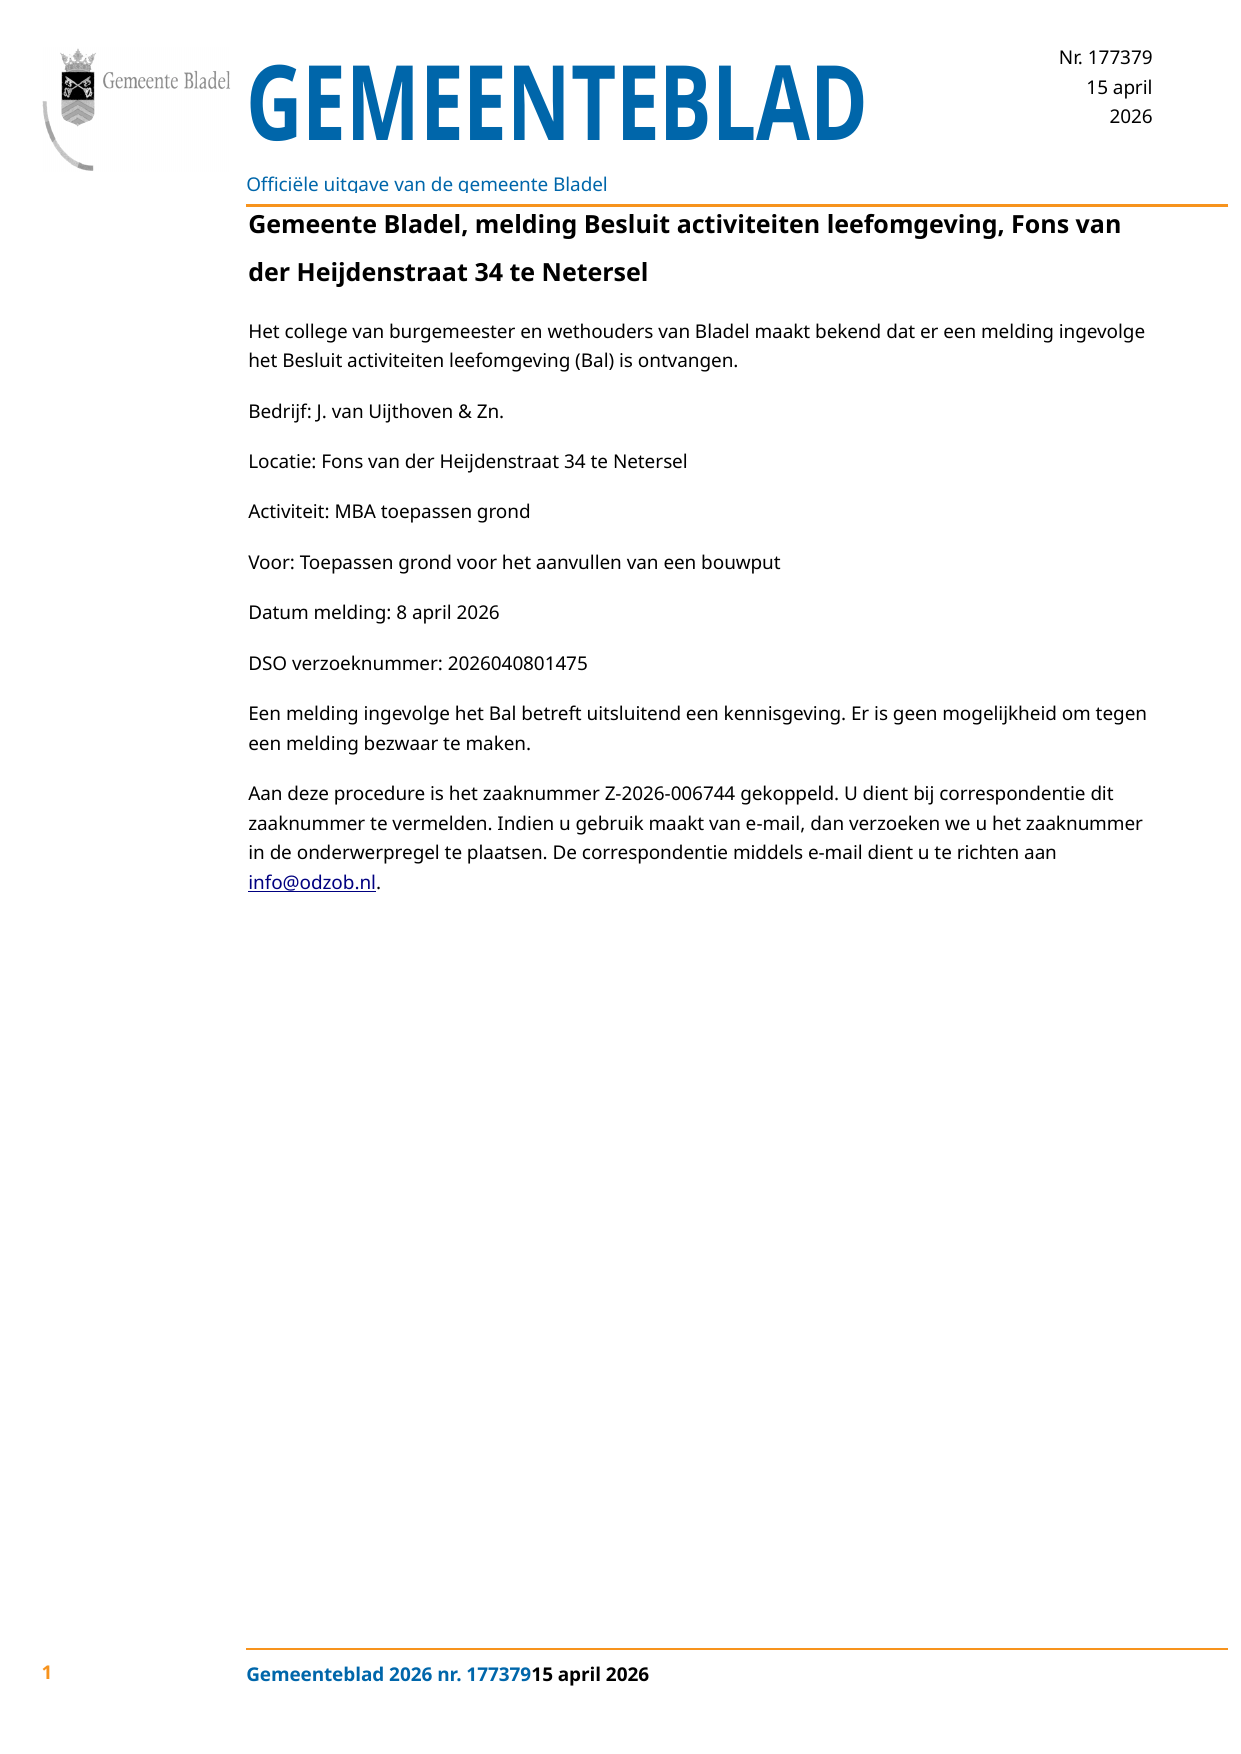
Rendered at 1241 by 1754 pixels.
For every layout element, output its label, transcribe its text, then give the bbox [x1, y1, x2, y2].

text Voor: Toepassen grond voor het aanvullen van een bouwput [248, 549, 1152, 575]
picture [41, 47, 231, 172]
text Een melding ingevolge het Bal betreft uitsluitend een kennisgeving. Er is geen mogelijkheid om tegen een melding bezwaar te maken. [248, 700, 1152, 756]
text Gemeente Bladel, melding Besluit activiteiten leefomgeving, Fons van der Heijdenstraat 34​ te Netersel [248, 207, 1152, 288]
text Bedrijf: J. van Uijthoven & Zn. [248, 398, 1152, 424]
text Het college van burgemeester en wethouders van Bladel maakt bekend dat er een melding ingevolge het Besluit activiteiten leefomgeving (Bal) is ontvangen. [248, 318, 1152, 373]
text Activiteit: MBA toepassen grond [248, 499, 1152, 524]
text DSO verzoeknummer: 2026040801475 [248, 650, 1152, 676]
text Locatie: Fons van der Heijdenstraat 34​ te Netersel [248, 448, 1152, 474]
text Datum melding: 8 april 2026 [248, 599, 1152, 625]
text Aan deze procedure is het zaaknummer Z-2026-006744 gekoppeld. U dient bij correspondentie dit zaaknummer te vermelden. Indien u gebruik maakt van e-mail, dan verzoeken we u het zaaknummer in de onderwerpregel te plaatsen. De correspondentie middels e-mail dient u te richten aan info@odzob.nl. [248, 780, 1152, 895]
